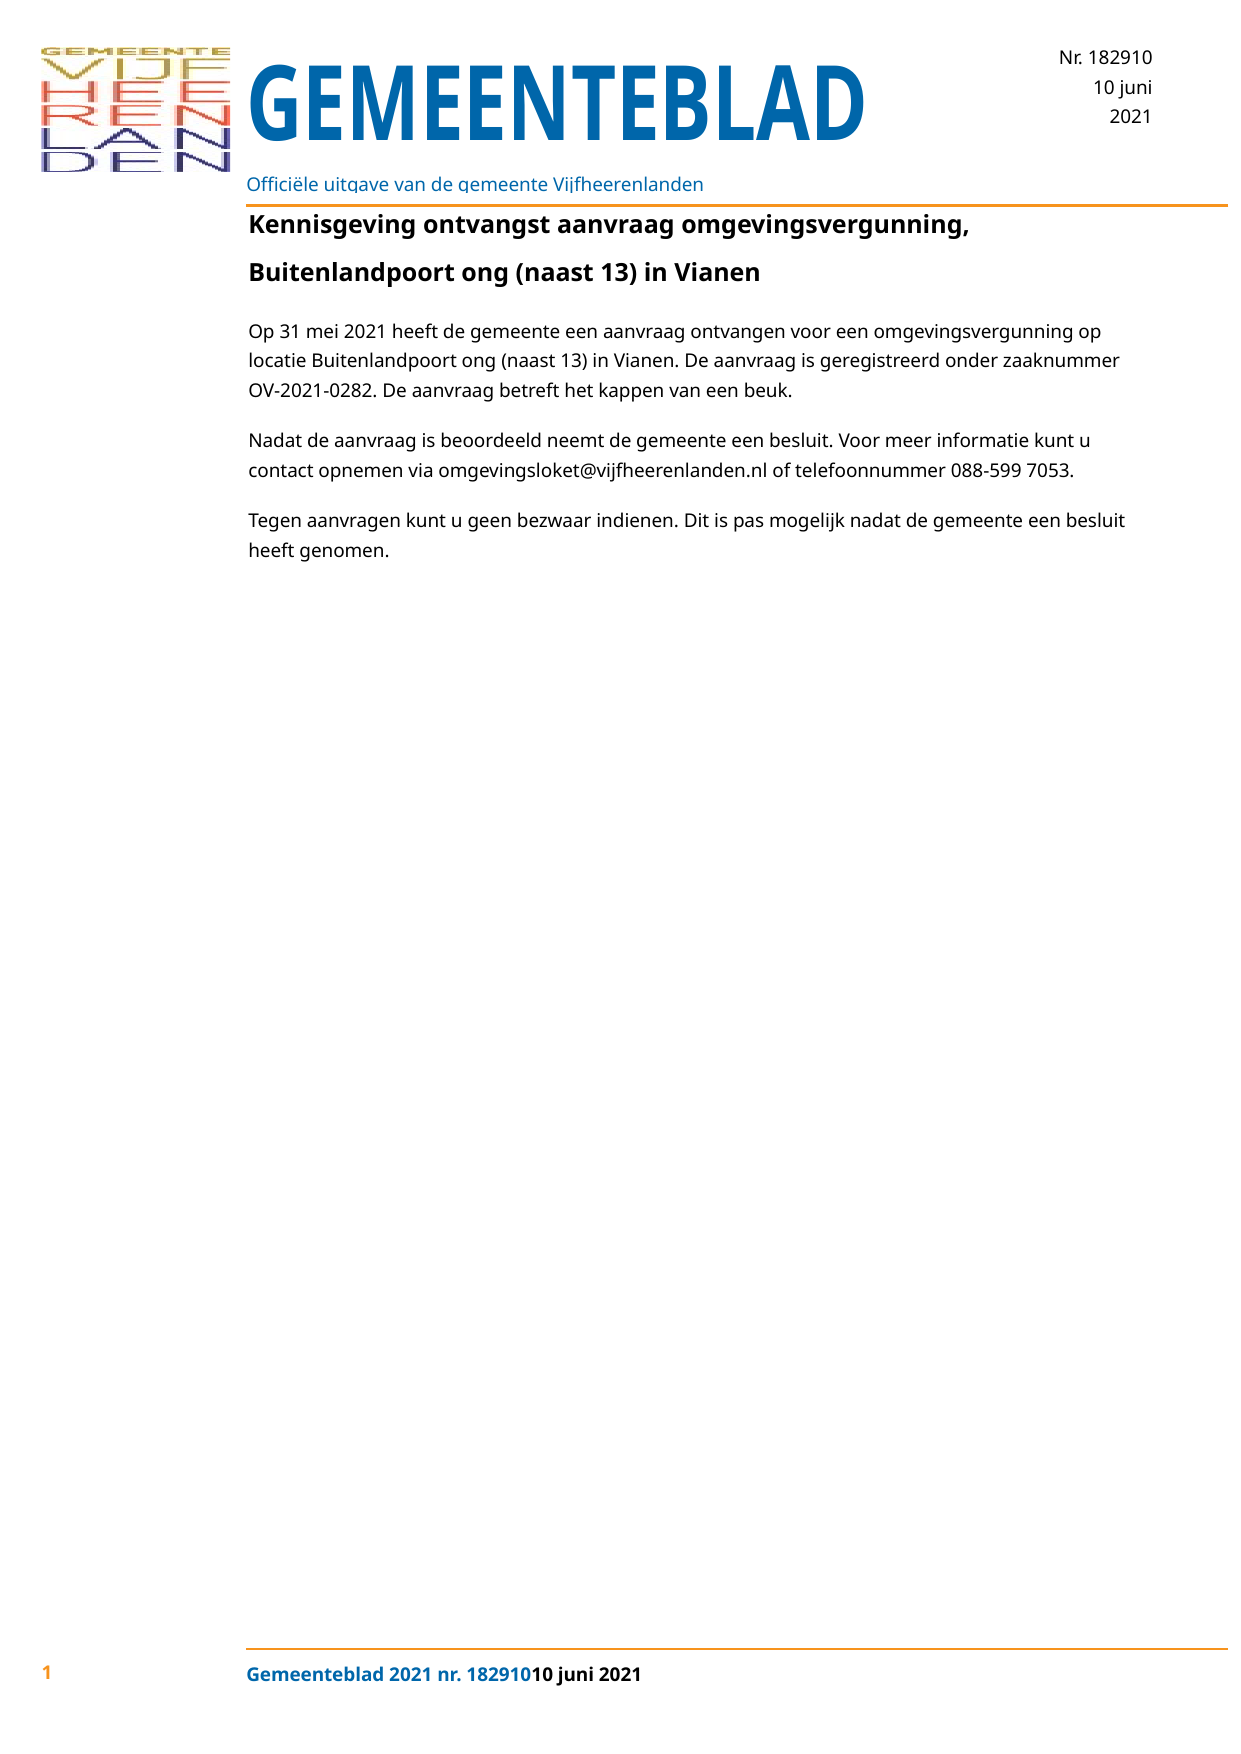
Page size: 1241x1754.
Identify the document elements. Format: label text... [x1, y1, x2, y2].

text Nadat de aanvraag is beoordeeld neemt de gemeente een besluit. Voor meer informatie kunt u contact opnemen via omgevingsloket@vijfheerenlanden.nl of telefoonnummer 088-599 7053. [248, 427, 1152, 483]
picture [41, 47, 231, 172]
text Tegen aanvragen kunt u geen bezwaar indienen. Dit is pas mogelijk nadat de gemeente een besluit heeft genomen. [248, 507, 1152, 563]
text Op 31 mei 2021 heeft de gemeente een aanvraag ontvangen voor een omgevingsvergunning op locatie Buitenlandpoort ong (naast 13) in Vianen. De aanvraag is geregistreerd onder zaaknummer OV-2021-0282. De aanvraag betreft het kappen van een beuk. [248, 318, 1152, 403]
text Kennisgeving ontvangst aanvraag omgevingsvergunning, Buitenlandpoort ong (naast 13) in Vianen [248, 207, 1152, 288]
